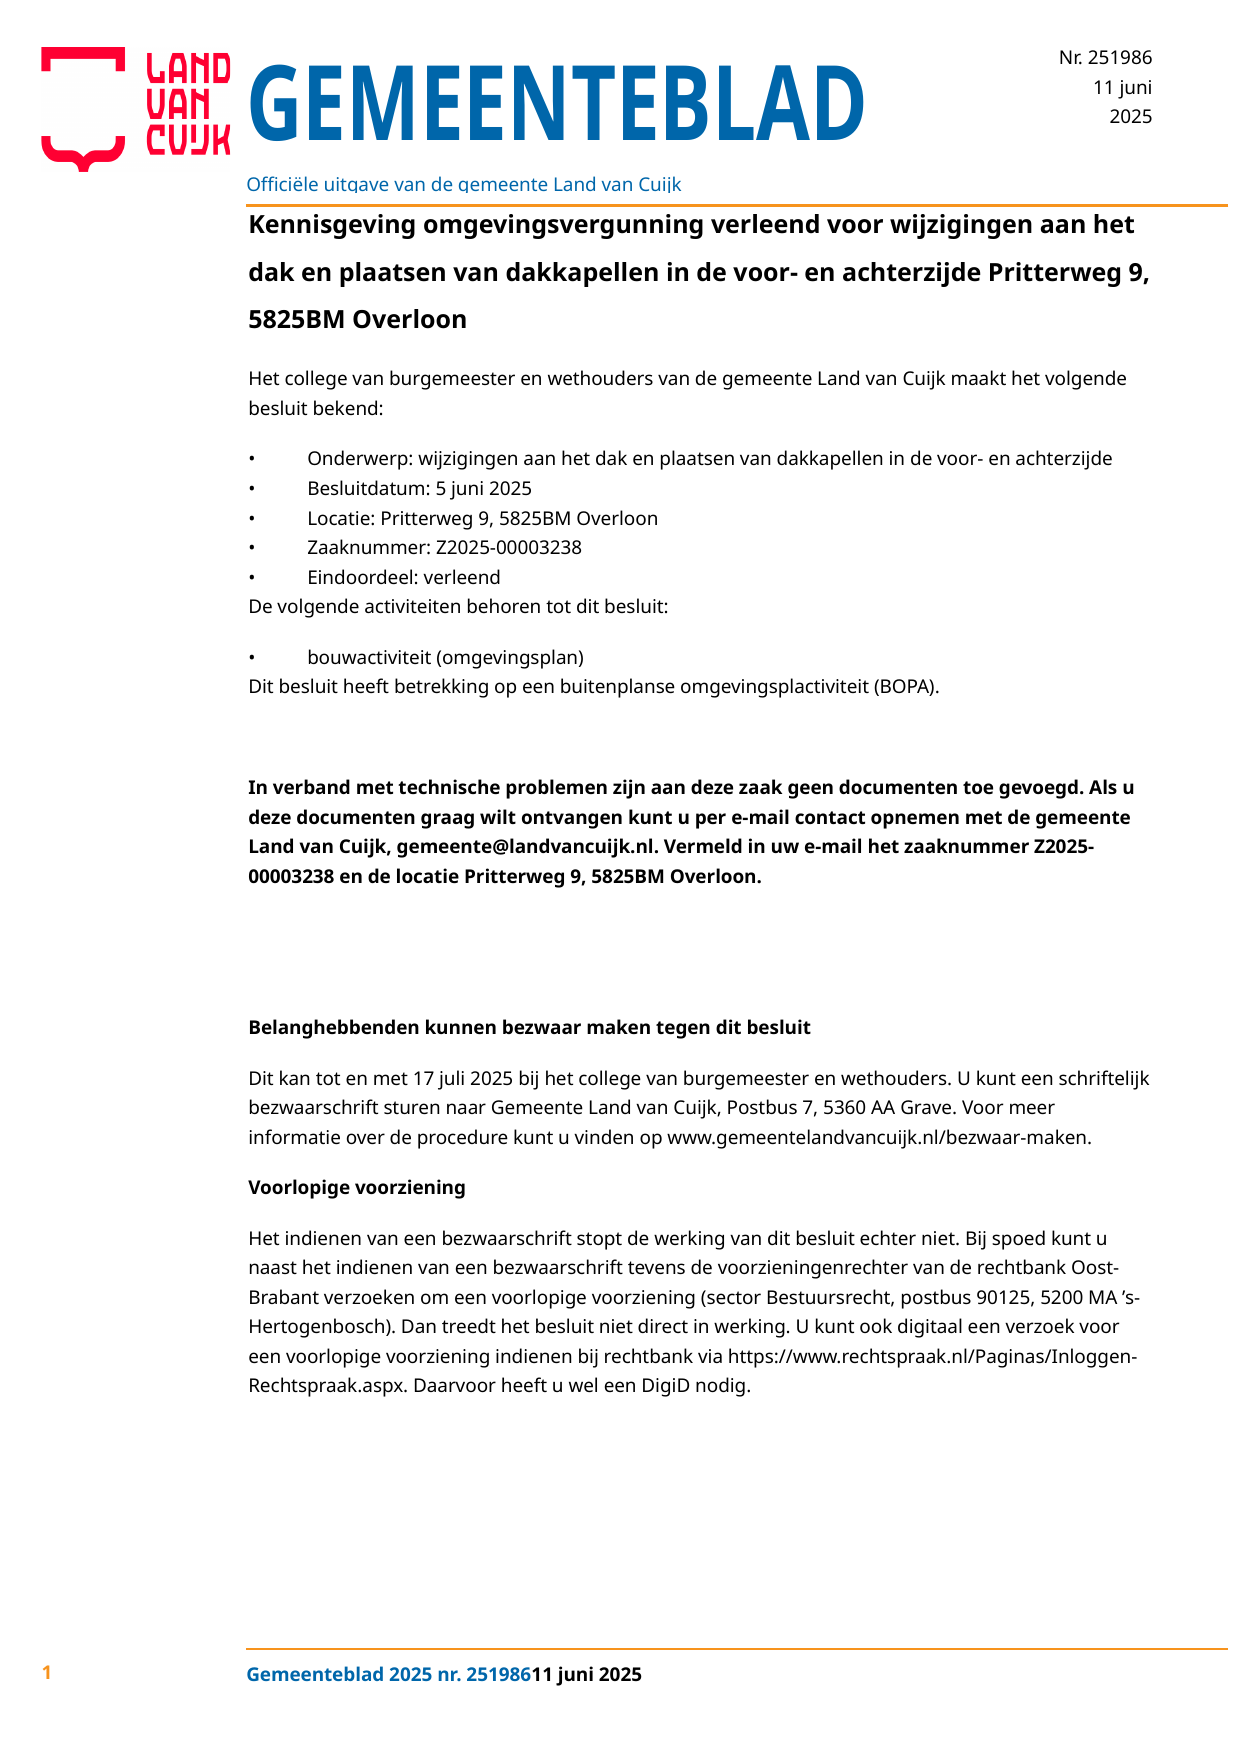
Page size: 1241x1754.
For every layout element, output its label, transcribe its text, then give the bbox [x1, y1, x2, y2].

text Het college van burgemeester en wethouders van de gemeente Land van Cuijk maakt het volgende besluit bekend: [248, 366, 1152, 421]
text Voorlopige voorziening [248, 1174, 1152, 1200]
text Het indienen van een bezwaarschrift stopt de werking van dit besluit echter niet. Bij spoed kunt u naast het indienen van een bezwaarschrift tevens de voorzieningenrechter van de rechtbank Oost-Brabant verzoeken om een voorlopige voorziening (sector Bestuursrecht, postbus 90125, 5200 MA ’s-Hertogenbosch). Dan treedt het besluit niet direct in werking. U kunt ook digitaal een verzoek voor een voorlopige voorziening indienen bij rechtbank via https://www.rechtspraak.nl/Paginas/Inloggen-Rechtspraak.aspx. Daarvoor heeft u wel een DigiD nodig. [248, 1225, 1152, 1398]
text Kennisgeving omgevingsvergunning verleend voor wijzigingen aan het dak en plaatsen van dakkapellen in de voor- en achterzijde Pritterweg 9, 5825BM Overloon [248, 207, 1152, 336]
list bouwactiviteit (omgevingsplan) [248, 644, 1152, 669]
text De volgende activiteiten behoren tot dit besluit: [248, 593, 1152, 619]
text Dit besluit heeft betrekking op een buitenplanse omgevingsplactiviteit (BOPA). [248, 673, 1152, 699]
text Belanghebbenden kunnen bezwaar maken tegen dit besluit [248, 1014, 1152, 1040]
list Zaaknummer: Z2025-00003238 [248, 534, 1152, 560]
text Dit kan tot en met 17 juli 2025 bij het college van burgemeester en wethouders. U kunt een schriftelijk bezwaarschrift sturen naar Gemeente Land van Cuijk, Postbus 7, 5360 AA Grave. Voor meer informatie over de procedure kunt u vinden op www.gemeentelandvancuijk.nl/bezwaar-maken. [248, 1065, 1152, 1149]
text In verband met technische problemen zijn aan deze zaak geen documenten toe gevoegd. Als u deze documenten graag wilt ontvangen kunt u per e-mail contact opnemen met de gemeente Land van Cuijk, gemeente@landvancuijk.nl. Vermeld in uw e-mail het zaaknummer Z2025-00003238 en de locatie Pritterweg 9, 5825BM Overloon. [248, 774, 1152, 889]
list Locatie: Pritterweg 9, 5825BM Overloon [248, 505, 1152, 530]
picture [41, 47, 231, 172]
list Besluitdatum: 5 juni 2025 [248, 475, 1152, 501]
list Eindoordeel: verleend [248, 564, 1152, 589]
list Onderwerp: wijzigingen aan het dak en plaatsen van dakkapellen in de voor- en achterzijde [248, 446, 1152, 471]
